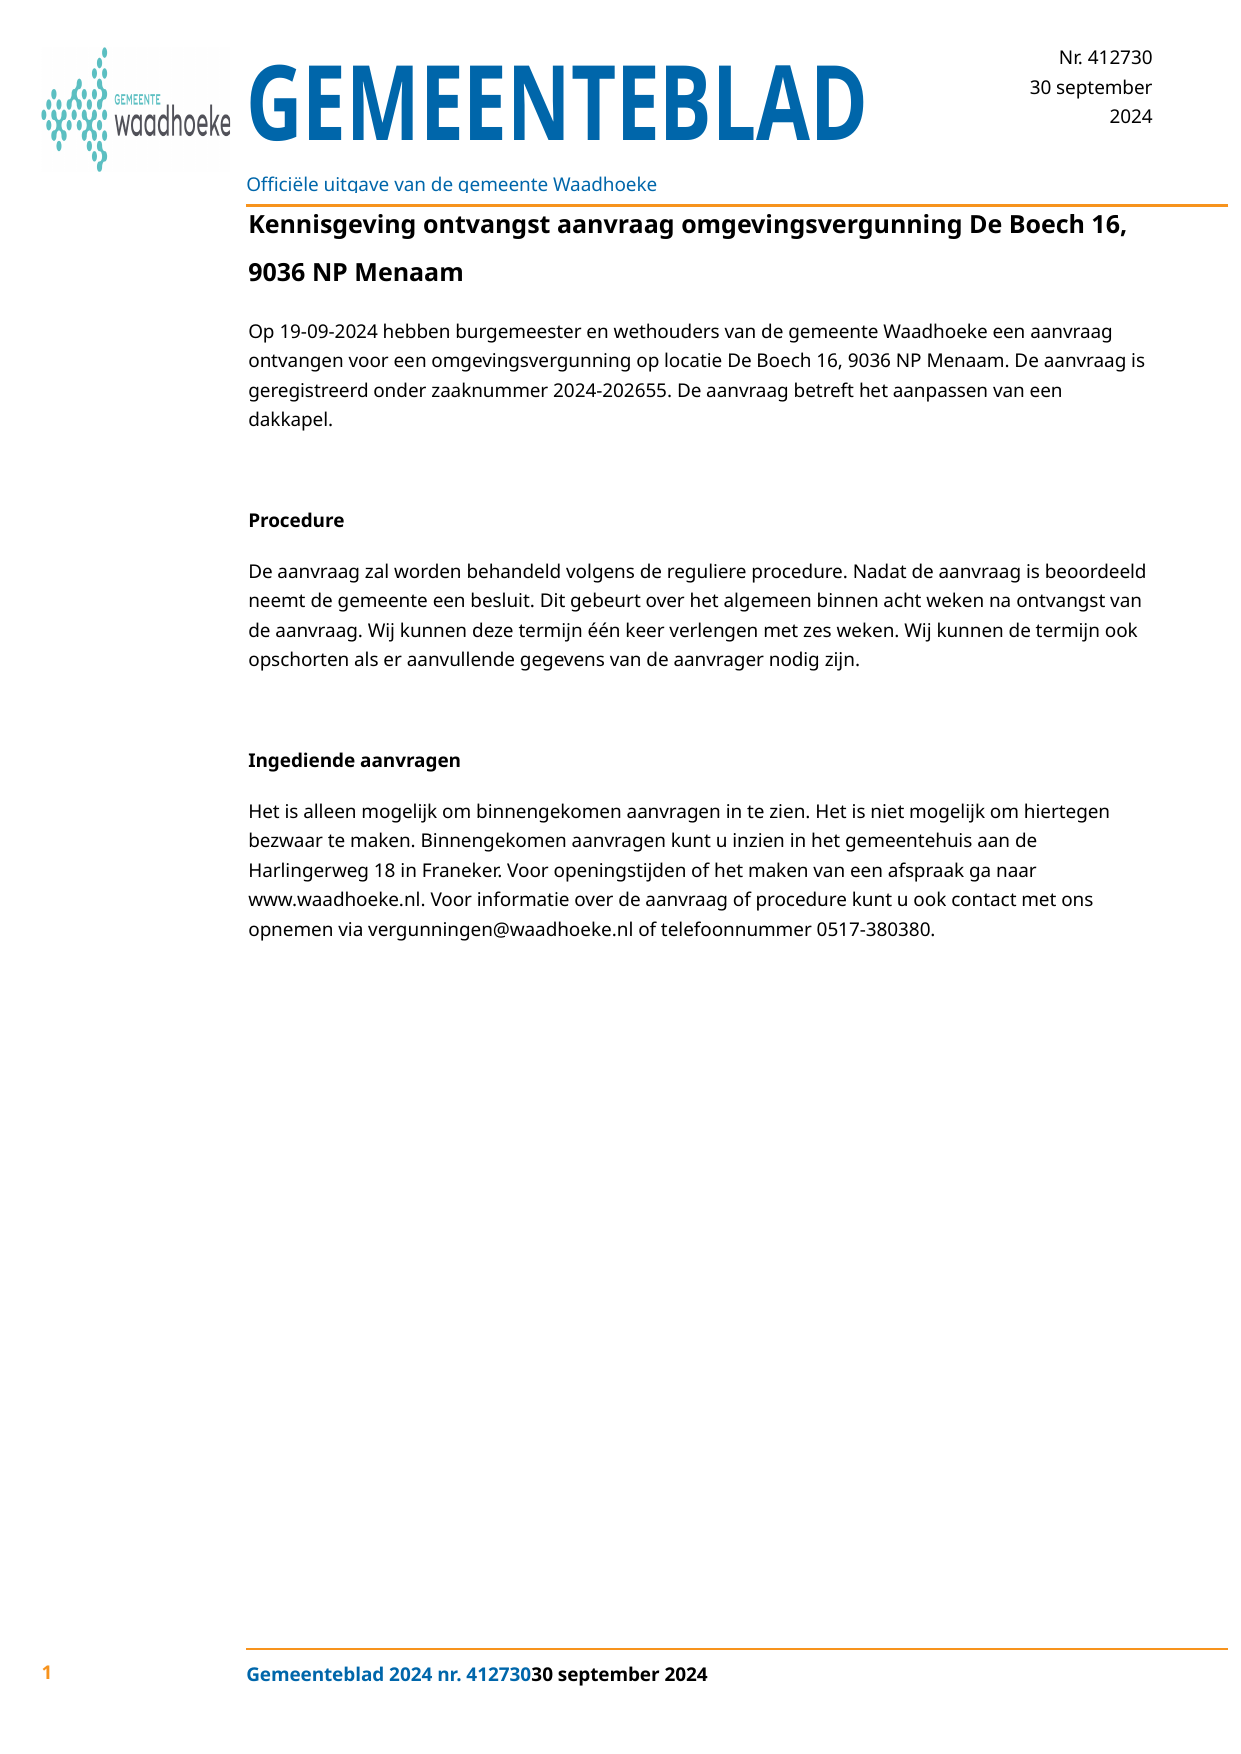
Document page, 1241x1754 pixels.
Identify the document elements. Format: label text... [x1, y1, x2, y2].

text De aanvraag zal worden behandeld volgens de reguliere procedure. Nadat de aanvraag is beoordeeld neemt de gemeente een besluit. Dit gebeurt over het algemeen binnen acht weken na ontvangst van de aanvraag. Wij kunnen deze termijn één keer verlengen met zes weken. Wij kunnen de termijn ook opschorten als er aanvullende gegevens van de aanvrager nodig zijn. [248, 558, 1152, 672]
picture [41, 47, 231, 172]
text Kennisgeving ontvangst aanvraag omgevingsvergunning De Boech 16, 9036 NP Menaam [248, 207, 1152, 288]
text Ingediende aanvragen [248, 747, 1152, 773]
text Op 19-09-2024 hebben burgemeester en wethouders van de gemeente Waadhoeke een aanvraag ontvangen voor een omgevingsvergunning op locatie De Boech 16, 9036 NP Menaam. De aanvraag is geregistreerd onder zaaknummer 2024-202655. De aanvraag betreft het aanpassen van een dakkapel. [248, 318, 1152, 432]
text Procedure [248, 507, 1152, 533]
text Het is alleen mogelijk om binnengekomen aanvragen in te zien. Het is niet mogelijk om hiertegen bezwaar te maken. Binnengekomen aanvragen kunt u inzien in het gemeentehuis aan de Harlingerweg 18 in Franeker. Voor openingstijden of het maken van een afspraak ga naar www.waadhoeke.nl. Voor informatie over de aanvraag of procedure kunt u ook contact met ons opnemen via vergunningen@waadhoeke.nl of telefoonnummer 0517-380380. [248, 798, 1152, 942]
